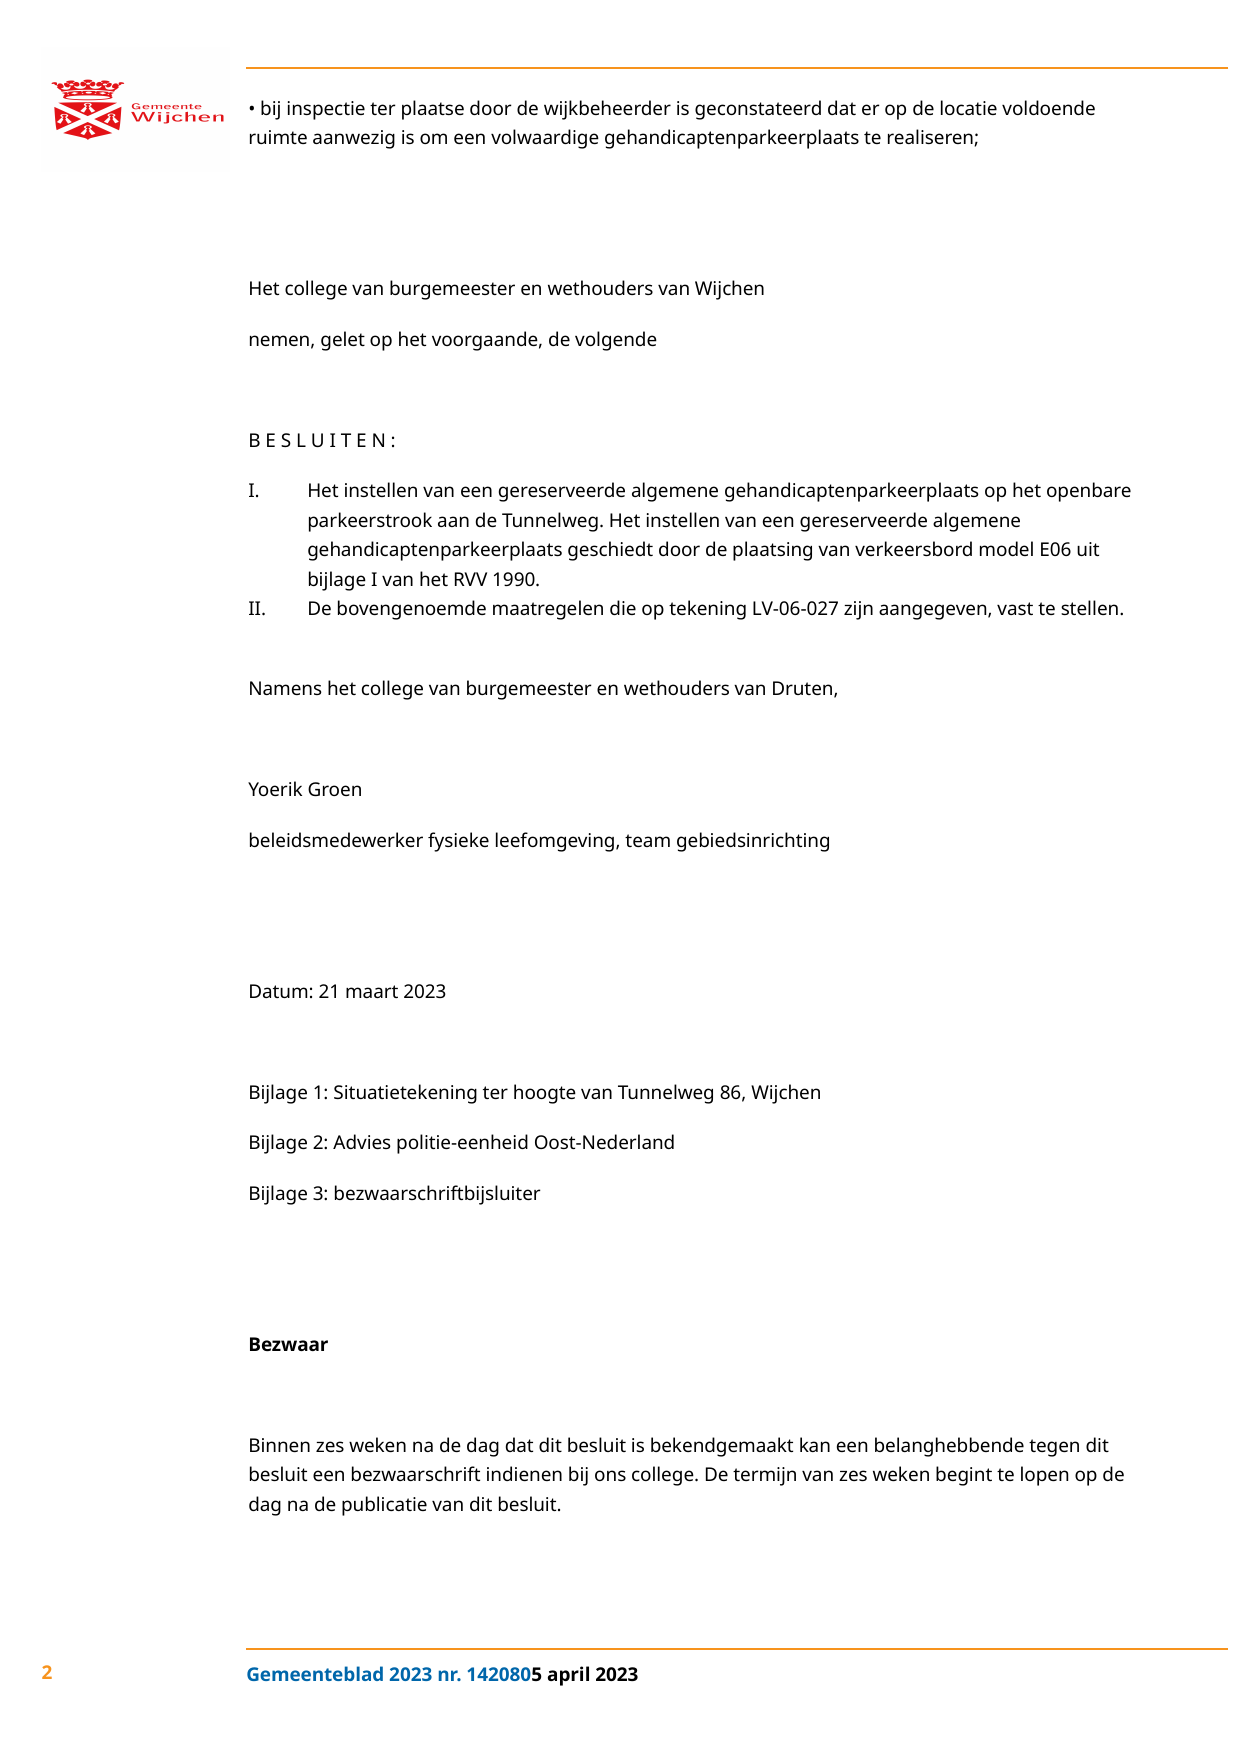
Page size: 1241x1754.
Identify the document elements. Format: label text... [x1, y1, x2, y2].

text Bijlage 1: Situatietekening ter hoogte van Tunnelweg 86, Wijchen [248, 1079, 1152, 1105]
text Bijlage 2: Advies politie-eenheid Oost-Nederland [248, 1129, 1152, 1155]
text nemen, gelet op het voorgaande, de volgende [248, 326, 1152, 352]
text Binnen zes weken na de dag dat dit besluit is bekendgemaakt kan een belanghebbende tegen dit besluit een bezwaarschrift indienen bij ons college. De termijn van zes weken begint te lopen op de dag na de publicatie van dit besluit. [248, 1432, 1152, 1517]
text Datum: 21 maart 2023 [248, 978, 1152, 1004]
text Bezwaar [248, 1331, 1152, 1357]
list Het instellen van een gereserveerde algemene gehandicaptenparkeerplaats op het openbare parkeerstrook aan de Tunnelweg. Het instellen van een gereserveerde algemene gehandicaptenparkeerplaats geschiedt door de plaatsing van verkeersbord model E06 uit bijlage I van het RVV 1990. [248, 477, 1152, 592]
text B E S L U I T E N : [248, 427, 1152, 453]
text Het college van burgemeester en wethouders van Wijchen [248, 276, 1152, 301]
text Namens het college van burgemeester en wethouders van Druten, [248, 676, 1152, 701]
picture [41, 47, 231, 172]
text • bij inspectie ter plaatse door de wijkbeheerder is geconstateerd dat er op de locatie voldoende ruimte aanwezig is om een volwaardige gehandicaptenparkeerplaats te realiseren; [248, 95, 1152, 150]
text Bijlage 3: bezwaarschriftbijsluiter [248, 1180, 1152, 1206]
text beleidsmedewerker fysieke leefomgeving, team gebiedsinrichting [248, 827, 1152, 853]
text Yoerik Groen [248, 776, 1152, 802]
list De bovengenoemde maatregelen die op tekening LV-06-027 zijn aangegeven, vast te stellen. [248, 596, 1152, 621]
